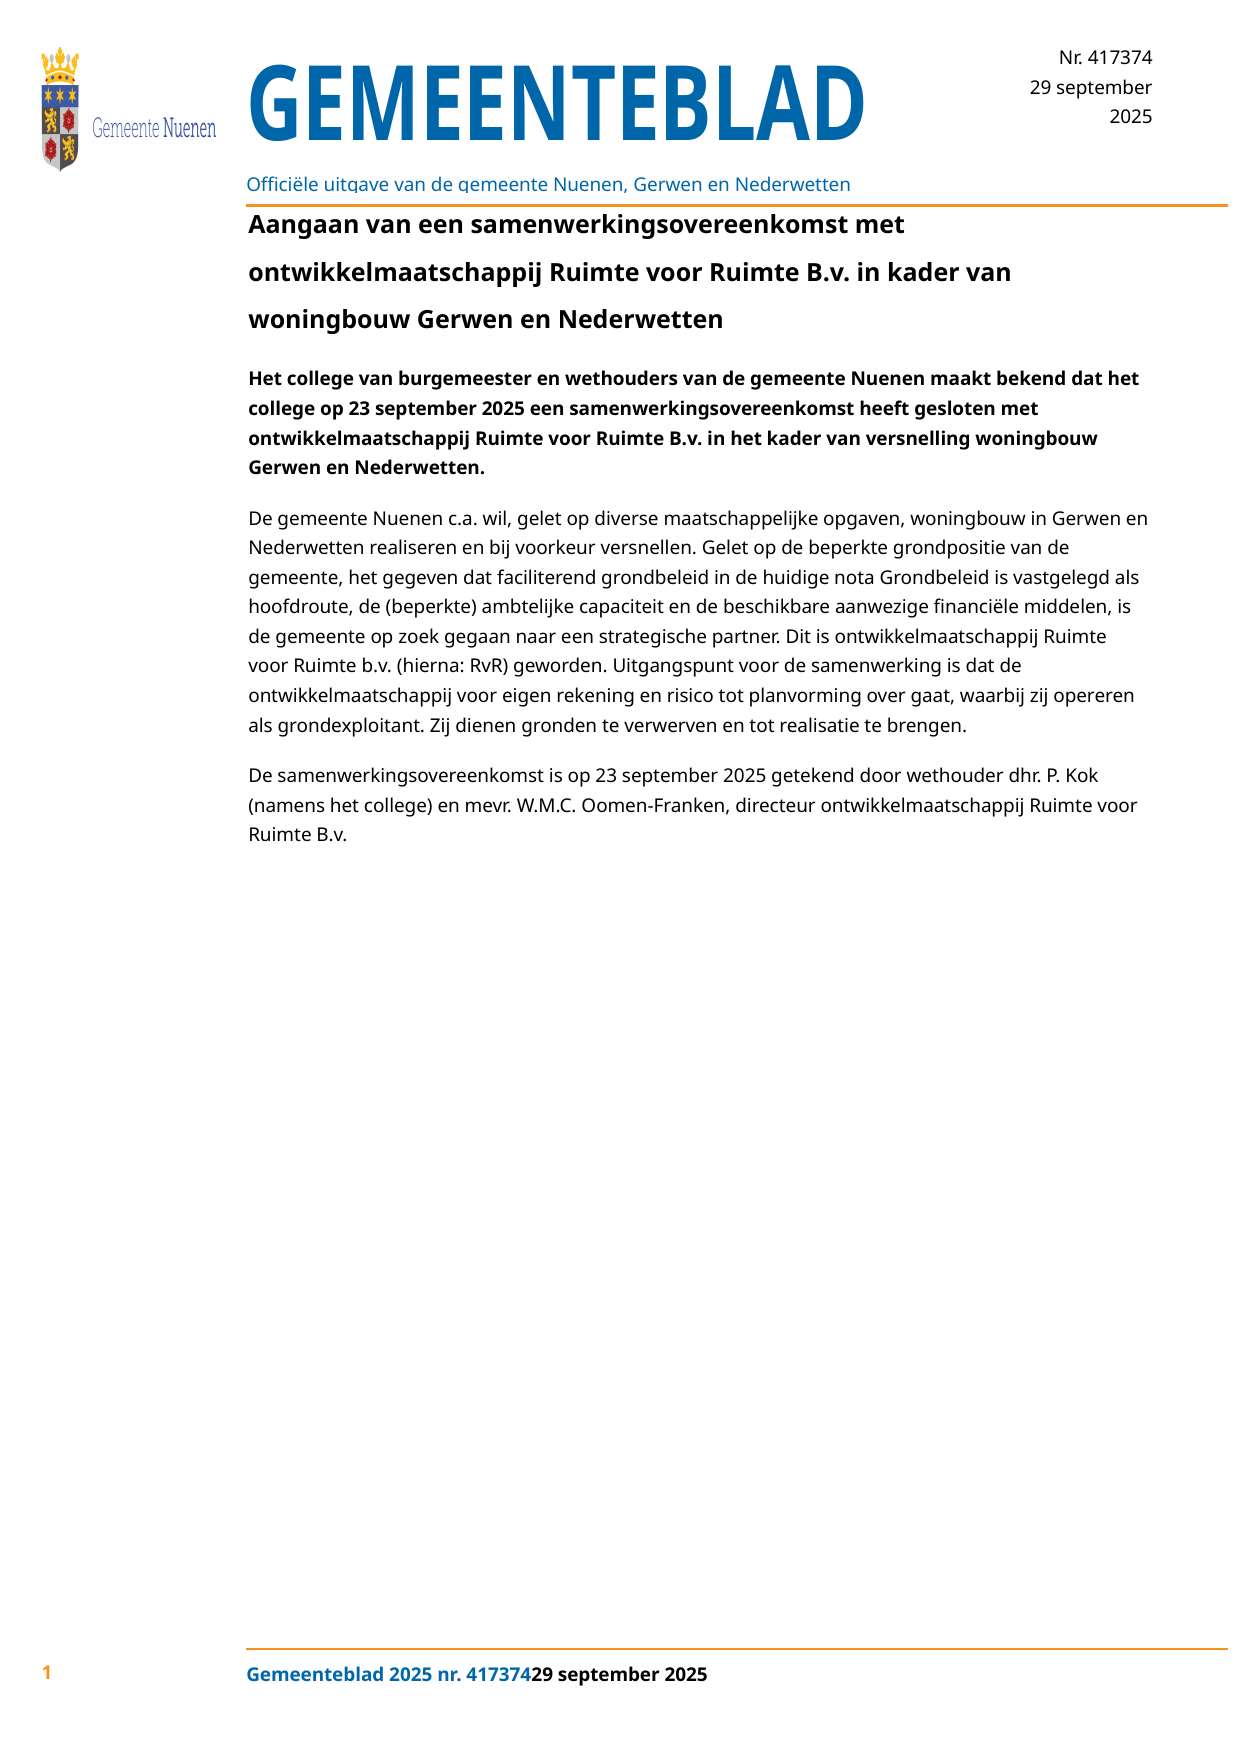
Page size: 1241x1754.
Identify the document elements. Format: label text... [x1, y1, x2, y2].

text De samenwerkingsovereenkomst is op 23 september 2025 getekend door wethouder dhr. P. Kok (namens het college) en mevr. W.M.C. Oomen-Franken, directeur ontwikkelmaatschappij Ruimte voor Ruimte B.v. [248, 762, 1152, 847]
text Aangaan van een samenwerkingsovereenkomst met ontwikkelmaatschappij Ruimte voor Ruimte B.v. in kader van woningbouw Gerwen en Nederwetten [248, 207, 1152, 336]
picture [41, 47, 231, 172]
text Het college van burgemeester en wethouders van de gemeente Nuenen maakt bekend dat het college op 23 september 2025 een samenwerkingsovereenkomst heeft gesloten met ontwikkelmaatschappij Ruimte voor Ruimte B.v. in het kader van versnelling woningbouw Gerwen en Nederwetten. [248, 366, 1152, 480]
text De gemeente Nuenen c.a. wil, gelet op diverse maatschappelijke opgaven, woningbouw in Gerwen en Nederwetten realiseren en bij voorkeur versnellen. Gelet op de beperkte grondpositie van de gemeente, het gegeven dat faciliterend grondbeleid in de huidige nota Grondbeleid is vastgelegd als hoofdroute, de (beperkte) ambtelijke capaciteit en de beschikbare aanwezige financiële middelen, is de gemeente op zoek gegaan naar een strategische partner. Dit is ontwikkelmaatschappij Ruimte voor Ruimte b.v. (hierna: RvR) geworden. Uitgangspunt voor de samenwerking is dat de ontwikkelmaatschappij voor eigen rekening en risico tot planvorming over gaat, waarbij zij opereren als grondexploitant. Zij dienen gronden te verwerven en tot realisatie te brengen. [248, 505, 1152, 737]
